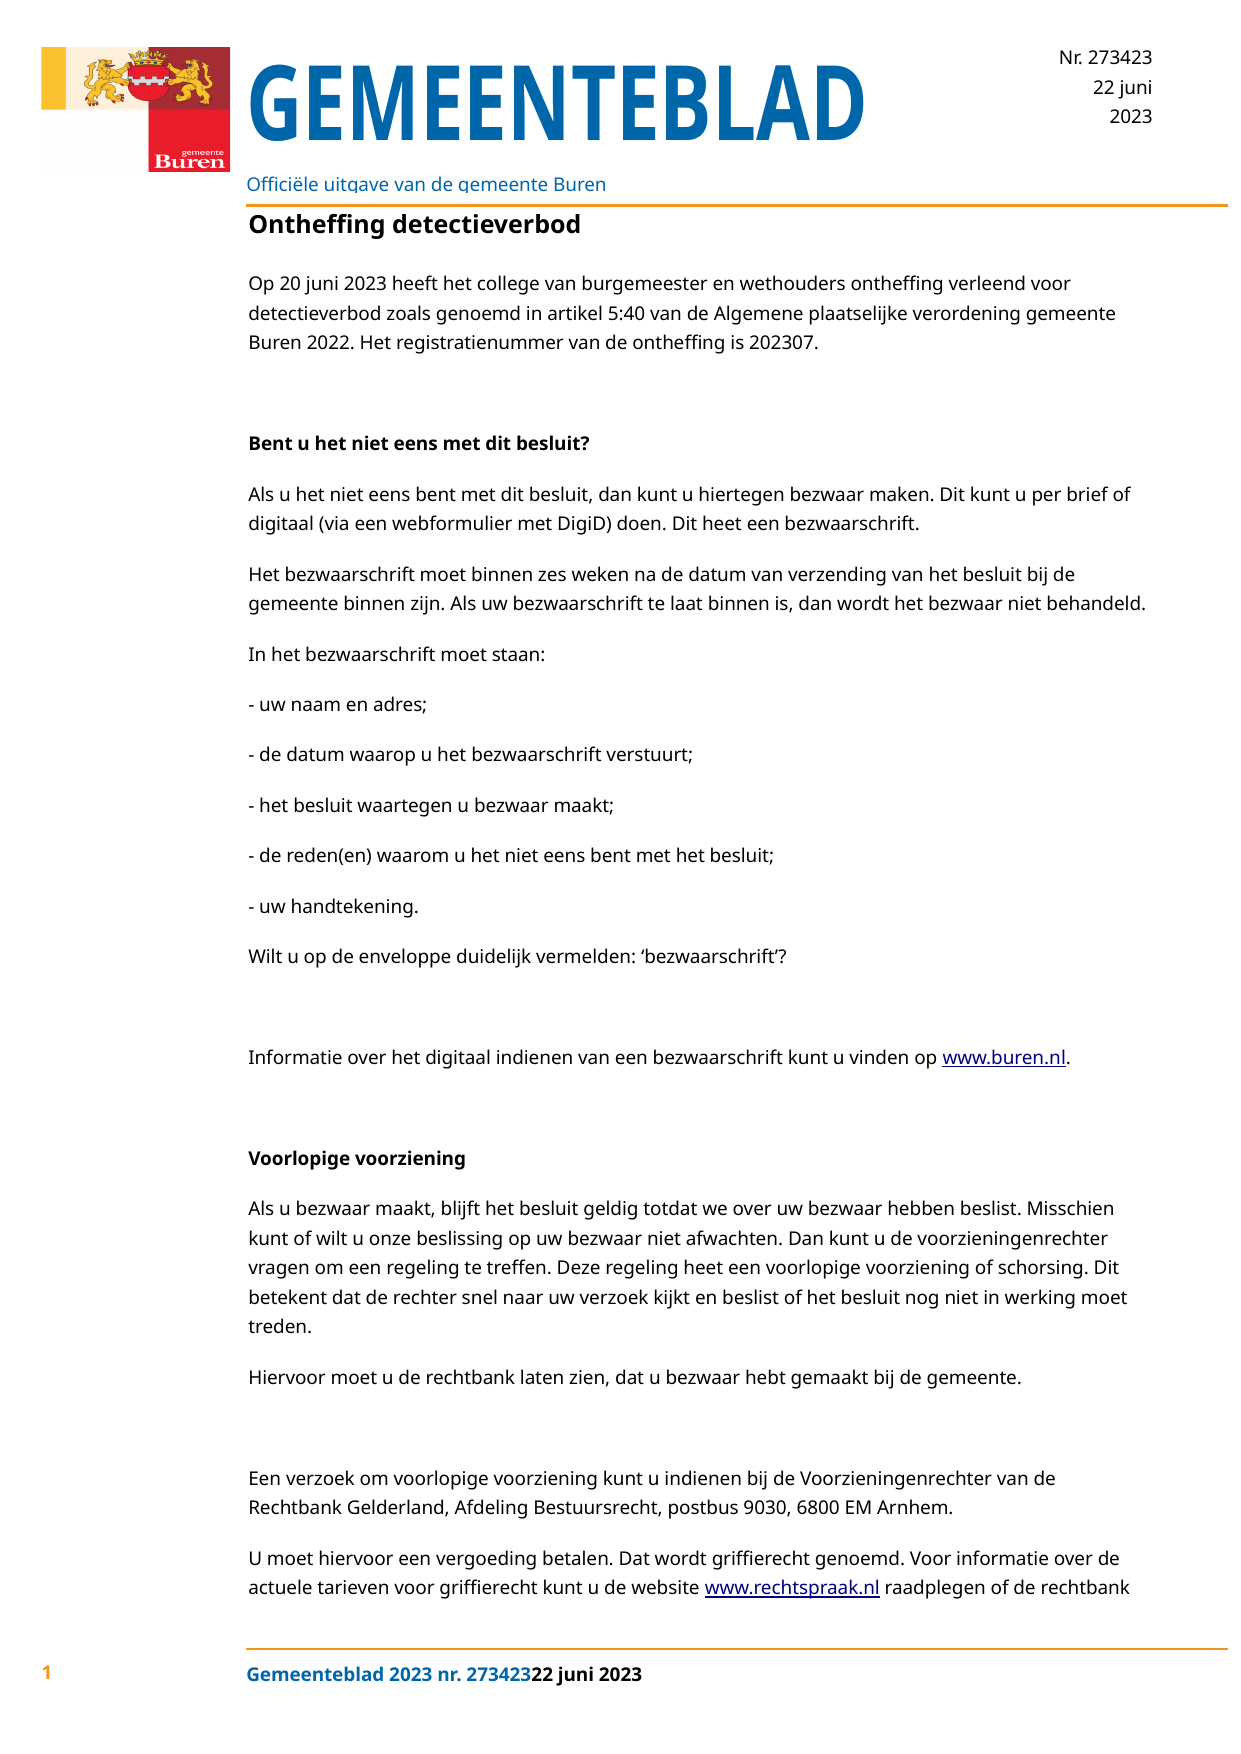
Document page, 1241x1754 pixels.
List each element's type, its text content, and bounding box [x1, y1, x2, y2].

text - uw naam en adres; [248, 691, 1152, 717]
text - het besluit waartegen u bezwaar maakt; [248, 792, 1152, 818]
text Hiervoor moet u de rechtbank laten zien, dat u bezwaar hebt gemaakt bij de gemeente. [248, 1364, 1152, 1390]
text Wilt u op de enveloppe duidelijk vermelden: ‘bezwaarschrift’? [248, 943, 1152, 969]
text Voorlopige voorziening [248, 1145, 1152, 1171]
text U moet hiervoor een vergoeding betalen. Dat wordt griffierecht genoemd. Voor informatie over de actuele tarieven voor griffierecht kunt u de website www.rechtspraak.nl raadplegen of de rechtbank [248, 1545, 1152, 1600]
text - de datum waarop u het bezwaarschrift verstuurt; [248, 742, 1152, 767]
text In het bezwaarschrift moet staan: [248, 641, 1152, 666]
picture [41, 47, 231, 172]
text Een verzoek om voorlopige voorziening kunt u indienen bij de Voorzieningenrechter van de Rechtbank Gelderland, Afdeling Bestuursrecht, postbus 9030, 6800 EM Arnhem. [248, 1465, 1152, 1520]
text Ontheffing detectieverbod [248, 207, 1152, 241]
text Als u het niet eens bent met dit besluit, dan kunt u hiertegen bezwaar maken. Dit kunt u per brief of digitaal (via een webformulier met DigiD) doen. Dit heet een bezwaarschrift. [248, 481, 1152, 536]
text Informatie over het digitaal indienen van een bezwaarschrift kunt u vinden op www.buren.nl. [248, 1044, 1152, 1070]
text Op 20 juni 2023 heeft het college van burgemeester en wethouders ontheffing verleend voor detectieverbod zoals genoemd in artikel 5:40 van de Algemene plaatselijke verordening gemeente Buren 2022. Het registratienummer van de ontheffing is 202307. [248, 270, 1152, 355]
text Als u bezwaar maakt, blijft het besluit geldig totdat we over uw bezwaar hebben beslist. Misschien kunt of wilt u onze beslissing op uw bezwaar niet afwachten. Dan kunt u de voorzieningenrechter vragen om een regeling te treffen. Deze regeling heet een voorlopige voorziening of schorsing. Dit betekent dat de rechter snel naar uw verzoek kijkt en beslist of het besluit nog niet in werking moet treden. [248, 1195, 1152, 1339]
text Bent u het niet eens met dit besluit? [248, 430, 1152, 456]
text - uw handtekening. [248, 893, 1152, 918]
text - de reden(en) waarom u het niet eens bent met het besluit; [248, 842, 1152, 868]
text Het bezwaarschrift moet binnen zes weken na de datum van verzending van het besluit bij de gemeente binnen zijn. Als uw bezwaarschrift te laat binnen is, dan wordt het bezwaar niet behandeld. [248, 561, 1152, 616]
